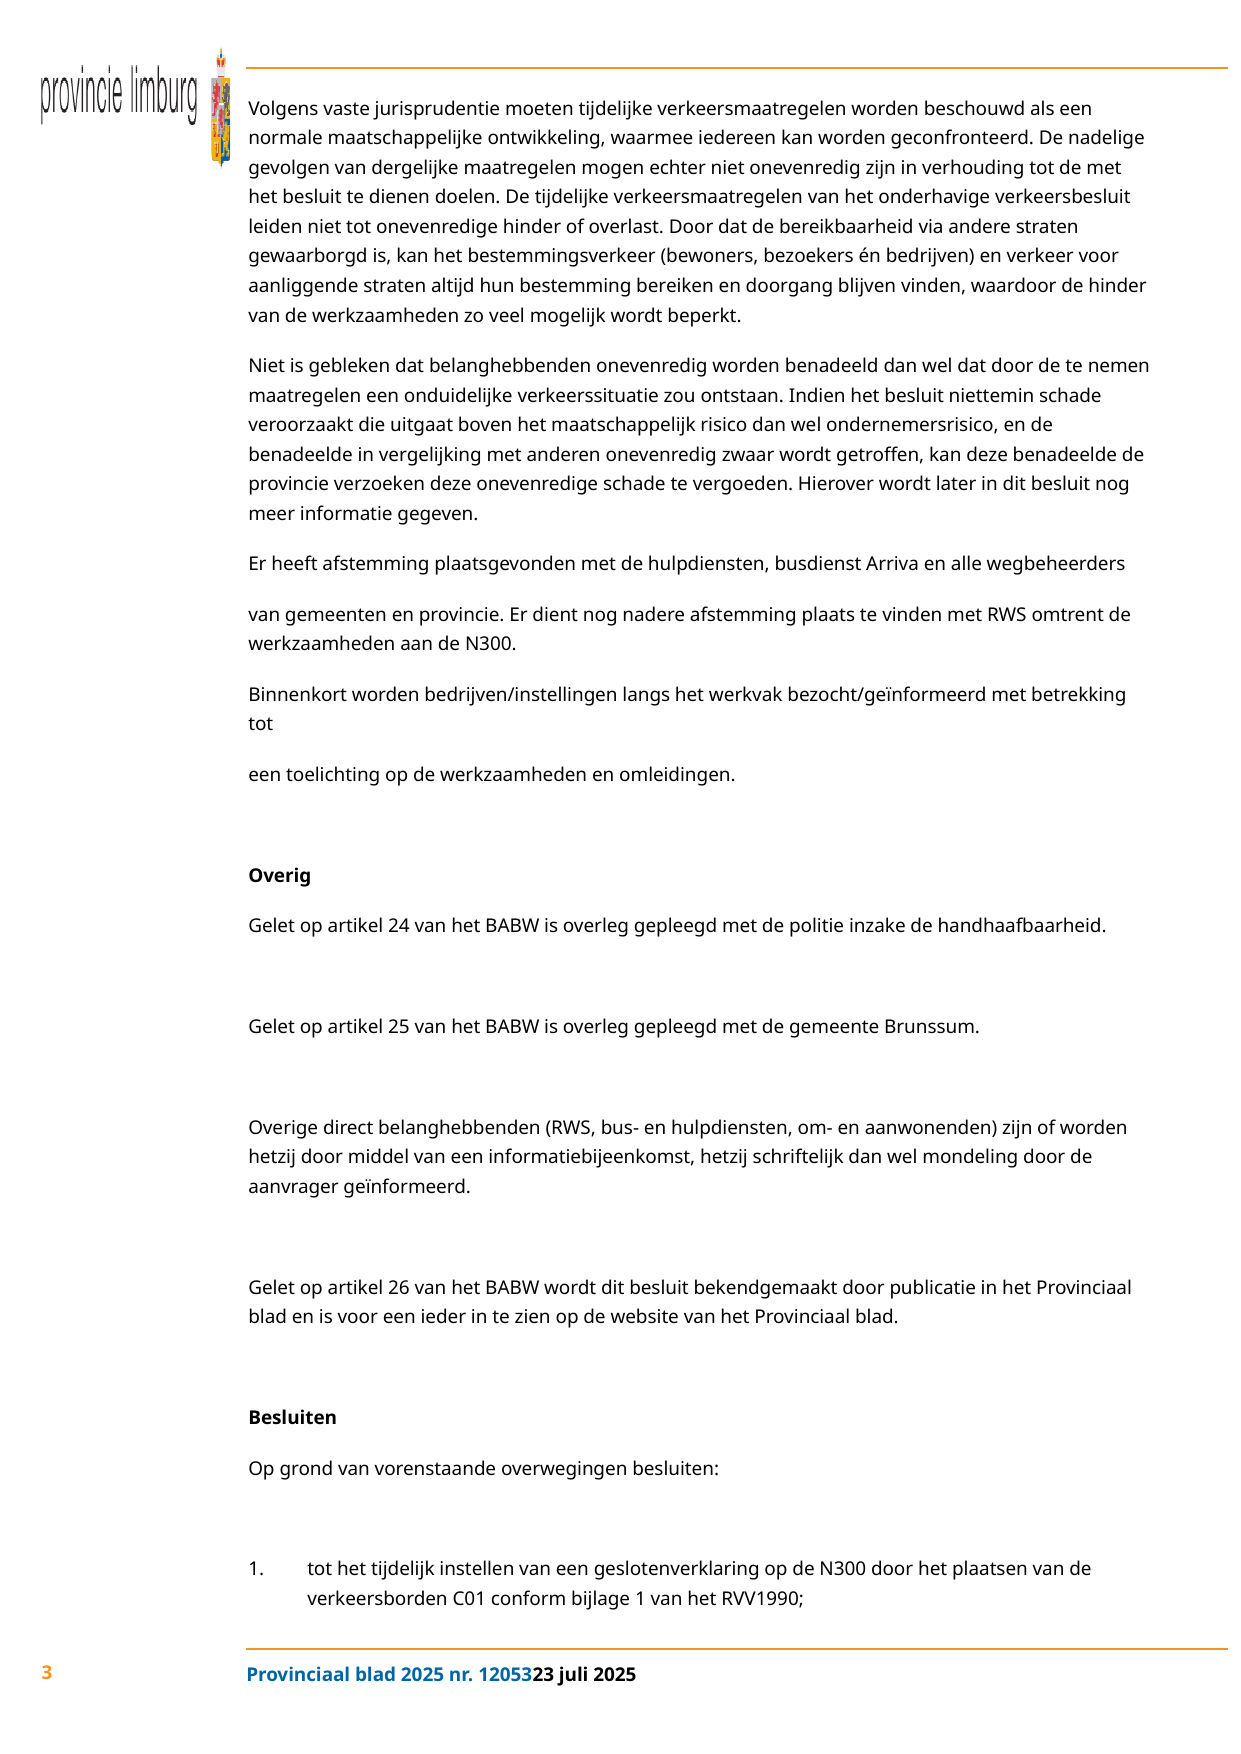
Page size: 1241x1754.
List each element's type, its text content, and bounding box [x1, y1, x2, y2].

text van gemeenten en provincie. Er dient nog nadere afstemming plaats te vinden met RWS omtrent de werkzaamheden aan de N300. [248, 601, 1152, 656]
text Gelet op artikel 26 van het BABW wordt dit besluit bekendgemaakt door publicatie in het Provinciaal blad en is voor een ieder in te zien op de website van het Provinciaal blad. [248, 1274, 1152, 1329]
text Op grond van vorenstaande overwegingen besluiten: [248, 1455, 1152, 1481]
text een toelichting op de werkzaamheden en omleidingen. [248, 761, 1152, 787]
text Besluiten [248, 1404, 1152, 1430]
text Niet is gebleken dat belanghebbenden onevenredig worden benadeeld dan wel dat door de te nemen maatregelen een onduidelijke verkeerssituatie zou ontstaan. Indien het besluit niettemin schade veroorzaakt die uitgaat boven het maatschappelijk risico dan wel ondernemersrisico, en de benadeelde in vergelijking met anderen onevenredig zwaar wordt getroffen, kan deze benadeelde de provincie verzoeken deze onevenredige schade te vergoeden. Hierover wordt later in dit besluit nog meer informatie gegeven. [248, 352, 1152, 526]
text Overig [248, 862, 1152, 888]
text Er heeft afstemming plaatsgevonden met de hulpdiensten, busdienst Arriva en alle wegbeheerders [248, 551, 1152, 576]
text Volgens vaste jurisprudentie moeten tijdelijke verkeersmaatregelen worden beschouwd als een normale maatschappelijke ontwikkeling, waarmee iedereen kan worden geconfronteerd. De nadelige gevolgen van dergelijke maatregelen mogen echter niet onevenredig zijn in verhouding tot de met het besluit te dienen doelen. De tijdelijke verkeersmaatregelen van het onderhavige verkeersbesluit leiden niet tot onevenredige hinder of overlast. Door dat de bereikbaarheid via andere straten gewaarborgd is, kan het bestemmingsverkeer (bewoners, bezoekers én bedrijven) en verkeer voor aanliggende straten altijd hun bestemming bereiken en doorgang blijven vinden, waardoor de hinder van de werkzaamheden zo veel mogelijk wordt beperkt. [248, 95, 1152, 328]
text Binnenkort worden bedrijven/instellingen langs het werkvak bezocht/geïnformeerd met betrekking tot [248, 681, 1152, 736]
picture [41, 47, 231, 172]
text Overige direct belanghebbenden (RWS, bus- en hulpdiensten, om- en aanwonenden) zijn of worden hetzij door middel van een informatiebijeenkomst, hetzij schriftelijk dan wel mondeling door de aanvrager geïnformeerd. [248, 1114, 1152, 1199]
text Gelet op artikel 25 van het BABW is overleg gepleegd met de gemeente Brunssum. [248, 1013, 1152, 1039]
list tot het tijdelijk instellen van een geslotenverklaring op de N300 door het plaatsen van de verkeersborden C01 conform bijlage 1 van het RVV1990; [248, 1556, 1152, 1611]
text Gelet op artikel 24 van het BABW is overleg gepleegd met de politie inzake de handhaafbaarheid. [248, 912, 1152, 938]
